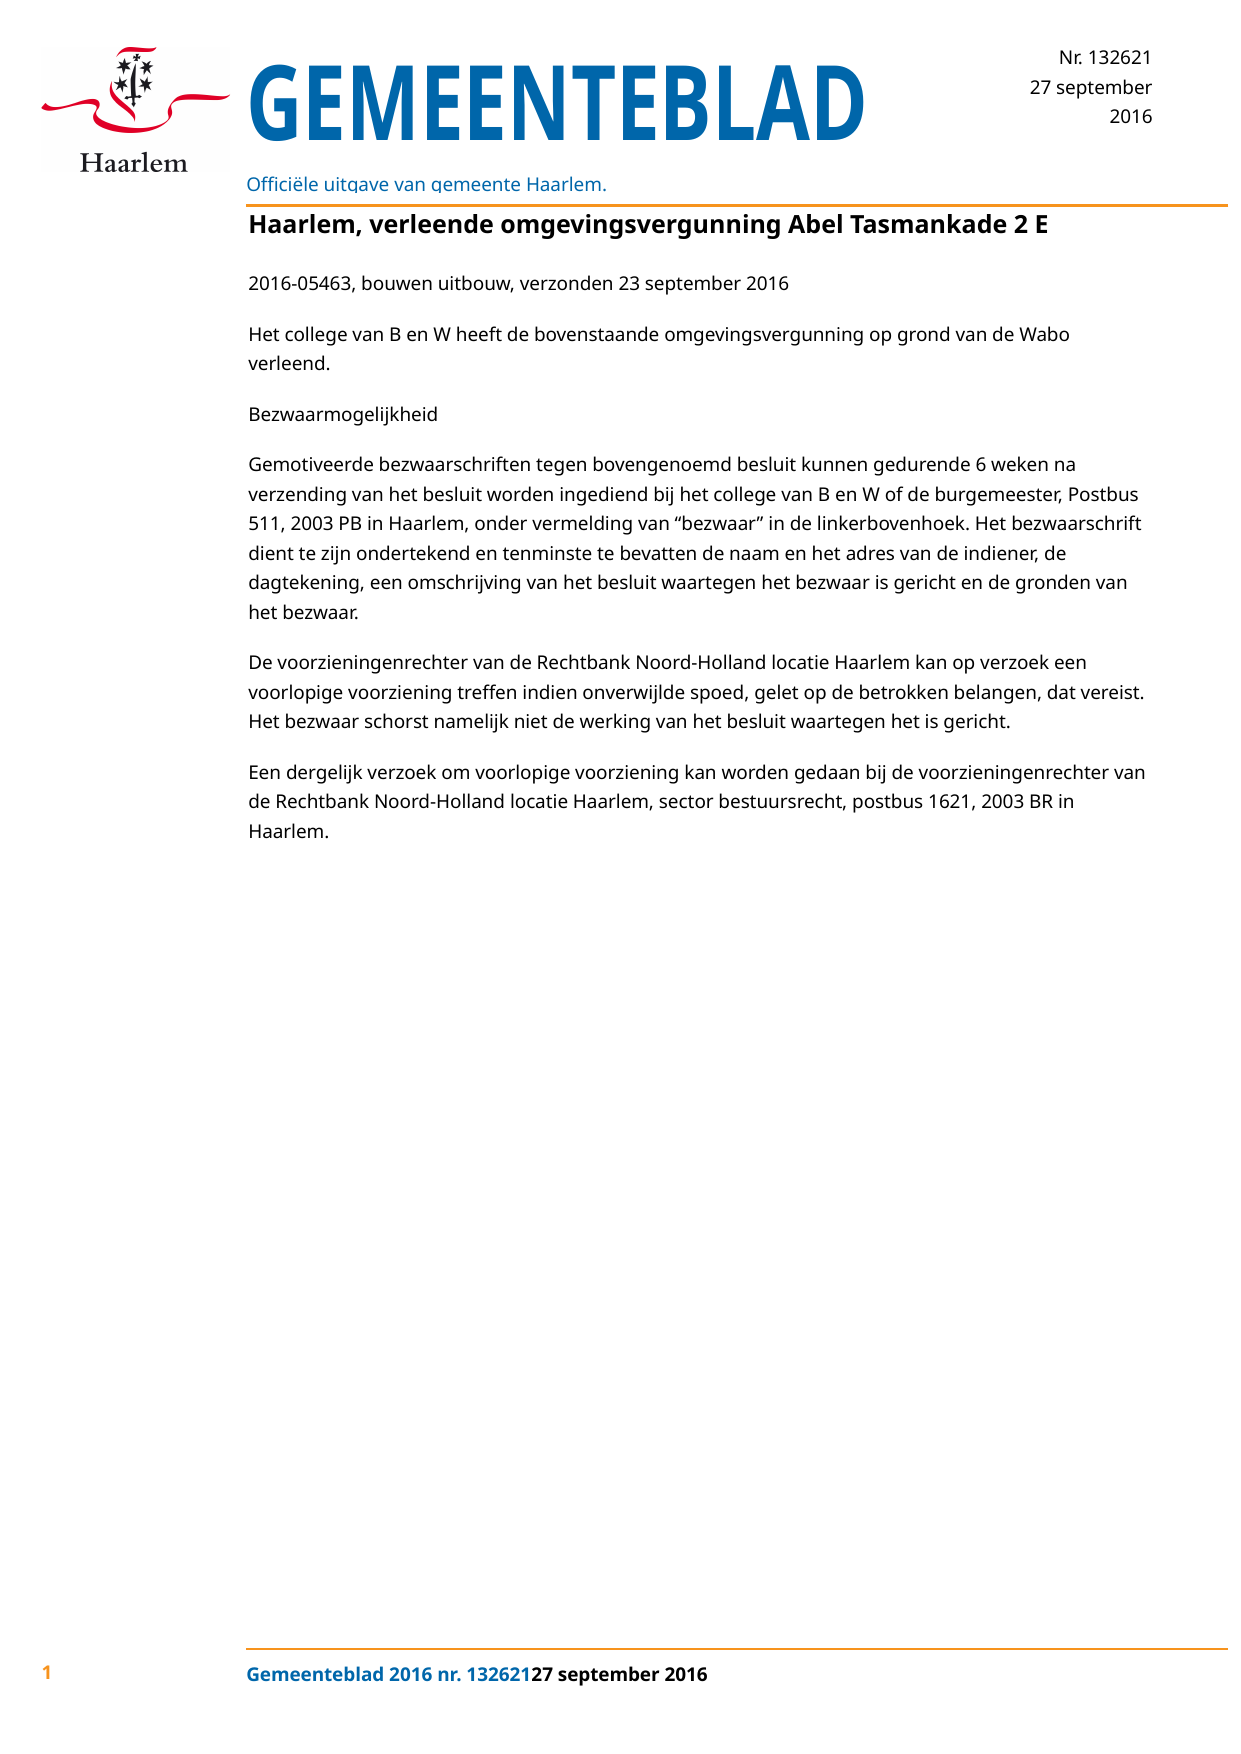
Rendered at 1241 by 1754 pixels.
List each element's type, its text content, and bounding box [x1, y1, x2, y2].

text Haarlem, verleende omgevingsvergunning Abel Tasmankade 2 E [248, 207, 1152, 241]
text 2016-05463, bouwen uitbouw, verzonden 23 september 2016 [248, 270, 1152, 296]
text De voorzieningenrechter van de Rechtbank Noord-Holland locatie Haarlem kan op verzoek een voorlopige voorziening treffen indien onverwijlde spoed, gelet op de betrokken belangen, dat vereist. Het bezwaar schorst namelijk niet de werking van het besluit waartegen het is gericht. [248, 649, 1152, 734]
text Een dergelijk verzoek om voorlopige voorziening kan worden gedaan bij de voorzieningenrechter van de Rechtbank Noord-Holland locatie Haarlem, sector bestuursrecht, postbus 1621, 2003 BR in Haarlem. [248, 759, 1152, 844]
picture [41, 47, 231, 172]
text Het college van B en W heeft de bovenstaande omgevingsvergunning op grond van de Wabo verleend. [248, 321, 1152, 376]
text Bezwaarmogelijkheid [248, 401, 1152, 426]
text Gemotiveerde bezwaarschriften tegen bovengenoemd besluit kunnen gedurende 6 weken na verzending van het besluit worden ingediend bij het college van B en W of de burgemeester, Postbus 511, 2003 PB in Haarlem, onder vermelding van “bezwaar” in de linkerbovenhoek. Het bezwaarschrift dient te zijn ondertekend en tenminste te bevatten de naam en het adres van de indiener, de dagtekening, een omschrijving van het besluit waartegen het bezwaar is gericht en de gronden van het bezwaar. [248, 451, 1152, 625]
